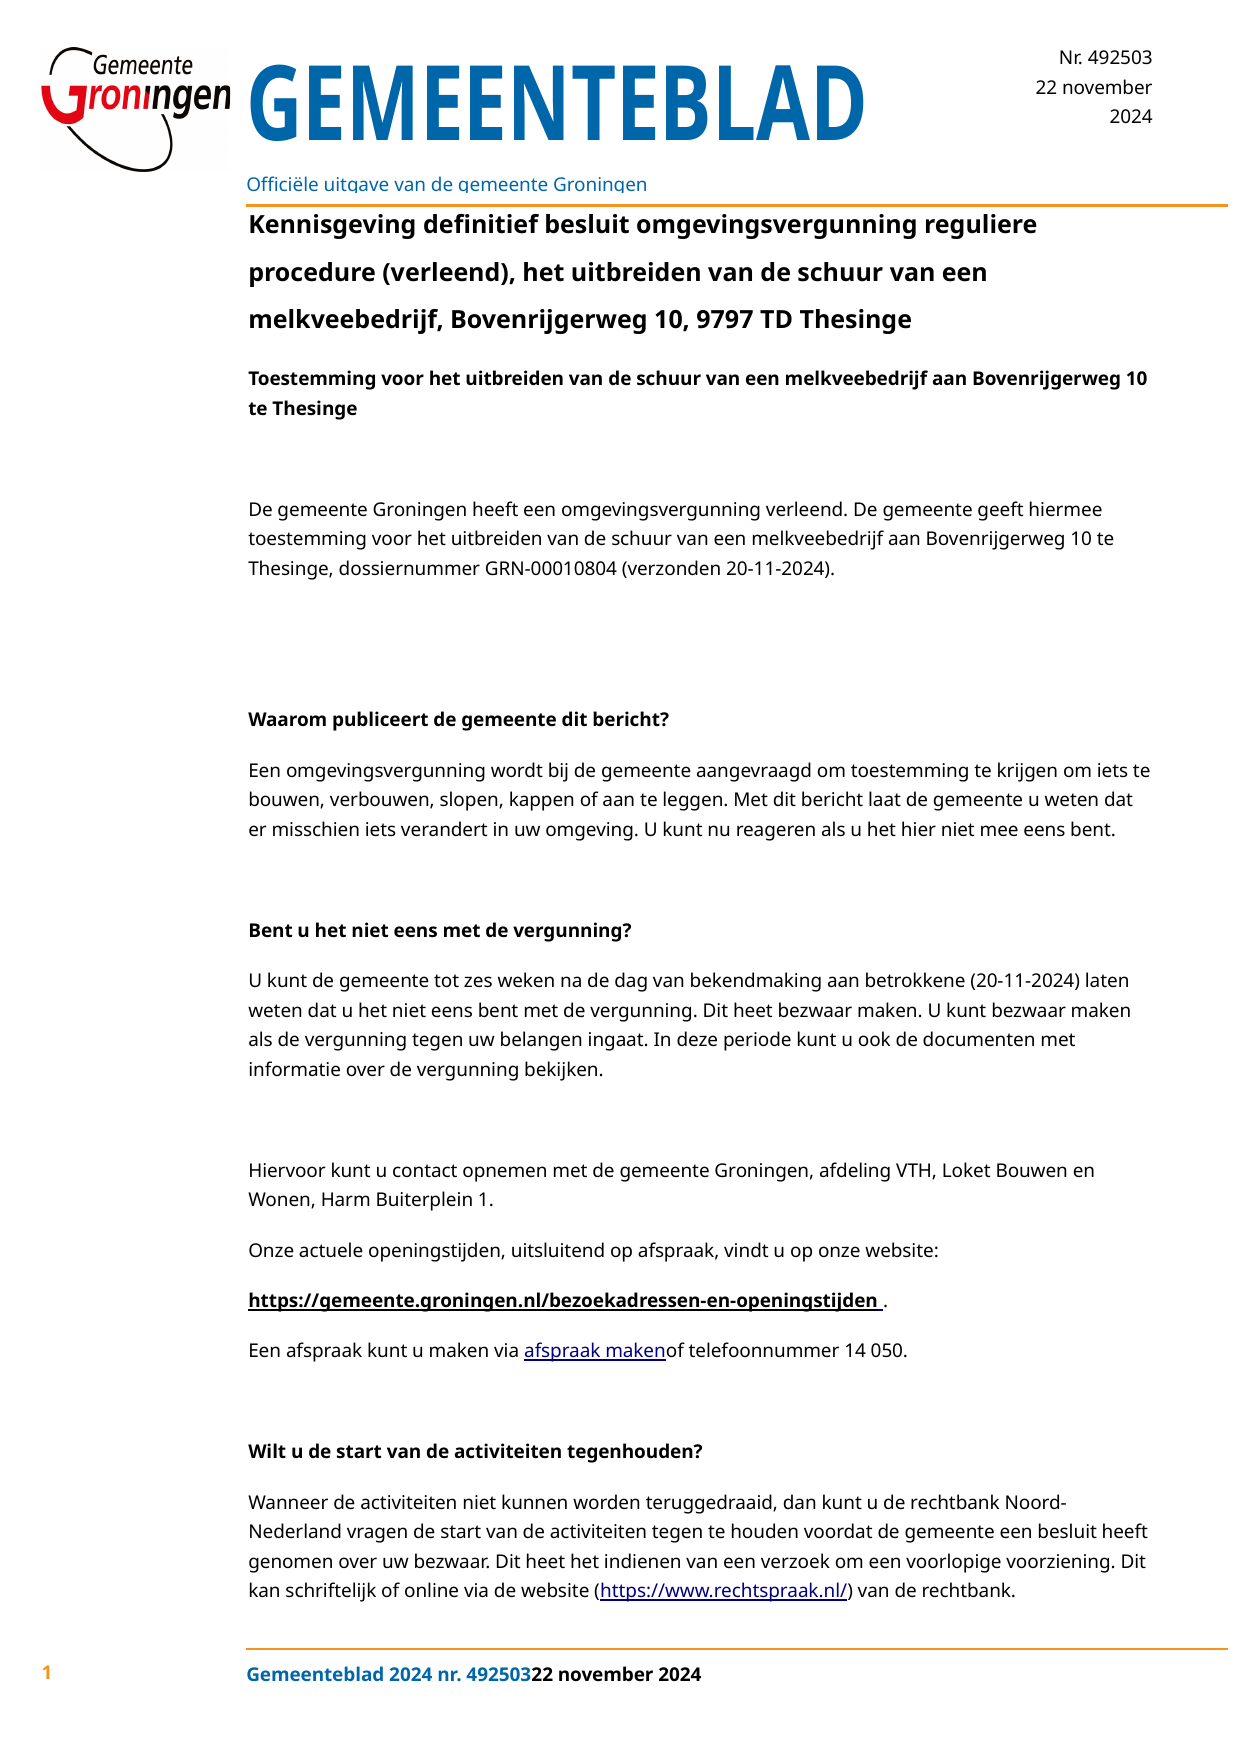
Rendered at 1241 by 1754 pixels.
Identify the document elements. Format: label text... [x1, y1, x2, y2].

text Waarom publiceert de gemeente dit bericht? [248, 706, 1152, 732]
text Hiervoor kunt u contact opnemen met de gemeente Groningen, afdeling VTH, Loket Bouwen en Wonen, Harm Buiterplein 1. [248, 1157, 1152, 1212]
text Wanneer de activiteiten niet kunnen worden teruggedraaid, dan kunt u de rechtbank Noord-Nederland vragen de start van de activiteiten tegen te houden voordat de gemeente een besluit heeft genomen over uw bezwaar. Dit heet het indienen van een verzoek om een voorlopige voorziening. Dit kan schriftelijk of online via de website (https://www.rechtspraak.nl/) van de rechtbank. [248, 1489, 1152, 1603]
text U kunt de gemeente tot zes weken na de dag van bekendmaking aan betrokkene (20-11-2024) laten weten dat u het niet eens bent met de vergunning. Dit heet bezwaar maken. U kunt bezwaar maken als de vergunning tegen uw belangen ingaat. In deze periode kunt u ook de documenten met informatie over de vergunning bekijken. [248, 967, 1152, 1082]
text Bent u het niet eens met de vergunning? [248, 917, 1152, 942]
text https://gemeente.groningen.nl/bezoekadressen-en-openingstijden . [248, 1287, 1152, 1313]
text Kennisgeving definitief besluit omgevingsvergunning reguliere procedure (verleend), het uitbreiden van de schuur van een melkveebedrijf, Bovenrijgerweg 10, 9797 TD Thesinge [248, 207, 1152, 336]
text Onze actuele openingstijden, uitsluitend op afspraak, vindt u op onze website: [248, 1237, 1152, 1262]
text De gemeente Groningen heeft een omgevingsvergunning verleend. De gemeente geeft hiermee toestemming voor het uitbreiden van de schuur van een melkveebedrijf aan Bovenrijgerweg 10 te Thesinge, dossiernummer GRN-00010804 (verzonden 20-11-2024). [248, 496, 1152, 581]
text Wilt u de start van de activiteiten tegenhouden? [248, 1438, 1152, 1464]
text Toestemming voor het uitbreiden van de schuur van een melkveebedrijf aan Bovenrijgerweg 10 te Thesinge [248, 366, 1152, 421]
text Een afspraak kunt u maken via afspraak makenof telefoonnummer 14 050. [248, 1338, 1152, 1363]
text Een omgevingsvergunning wordt bij de gemeente aangevraagd om toestemming te krijgen om iets te bouwen, verbouwen, slopen, kappen of aan te leggen. Met dit bericht laat de gemeente u weten dat er misschien iets verandert in uw omgeving. U kunt nu reageren als u het hier niet mee eens bent. [248, 757, 1152, 842]
picture [41, 47, 231, 172]
